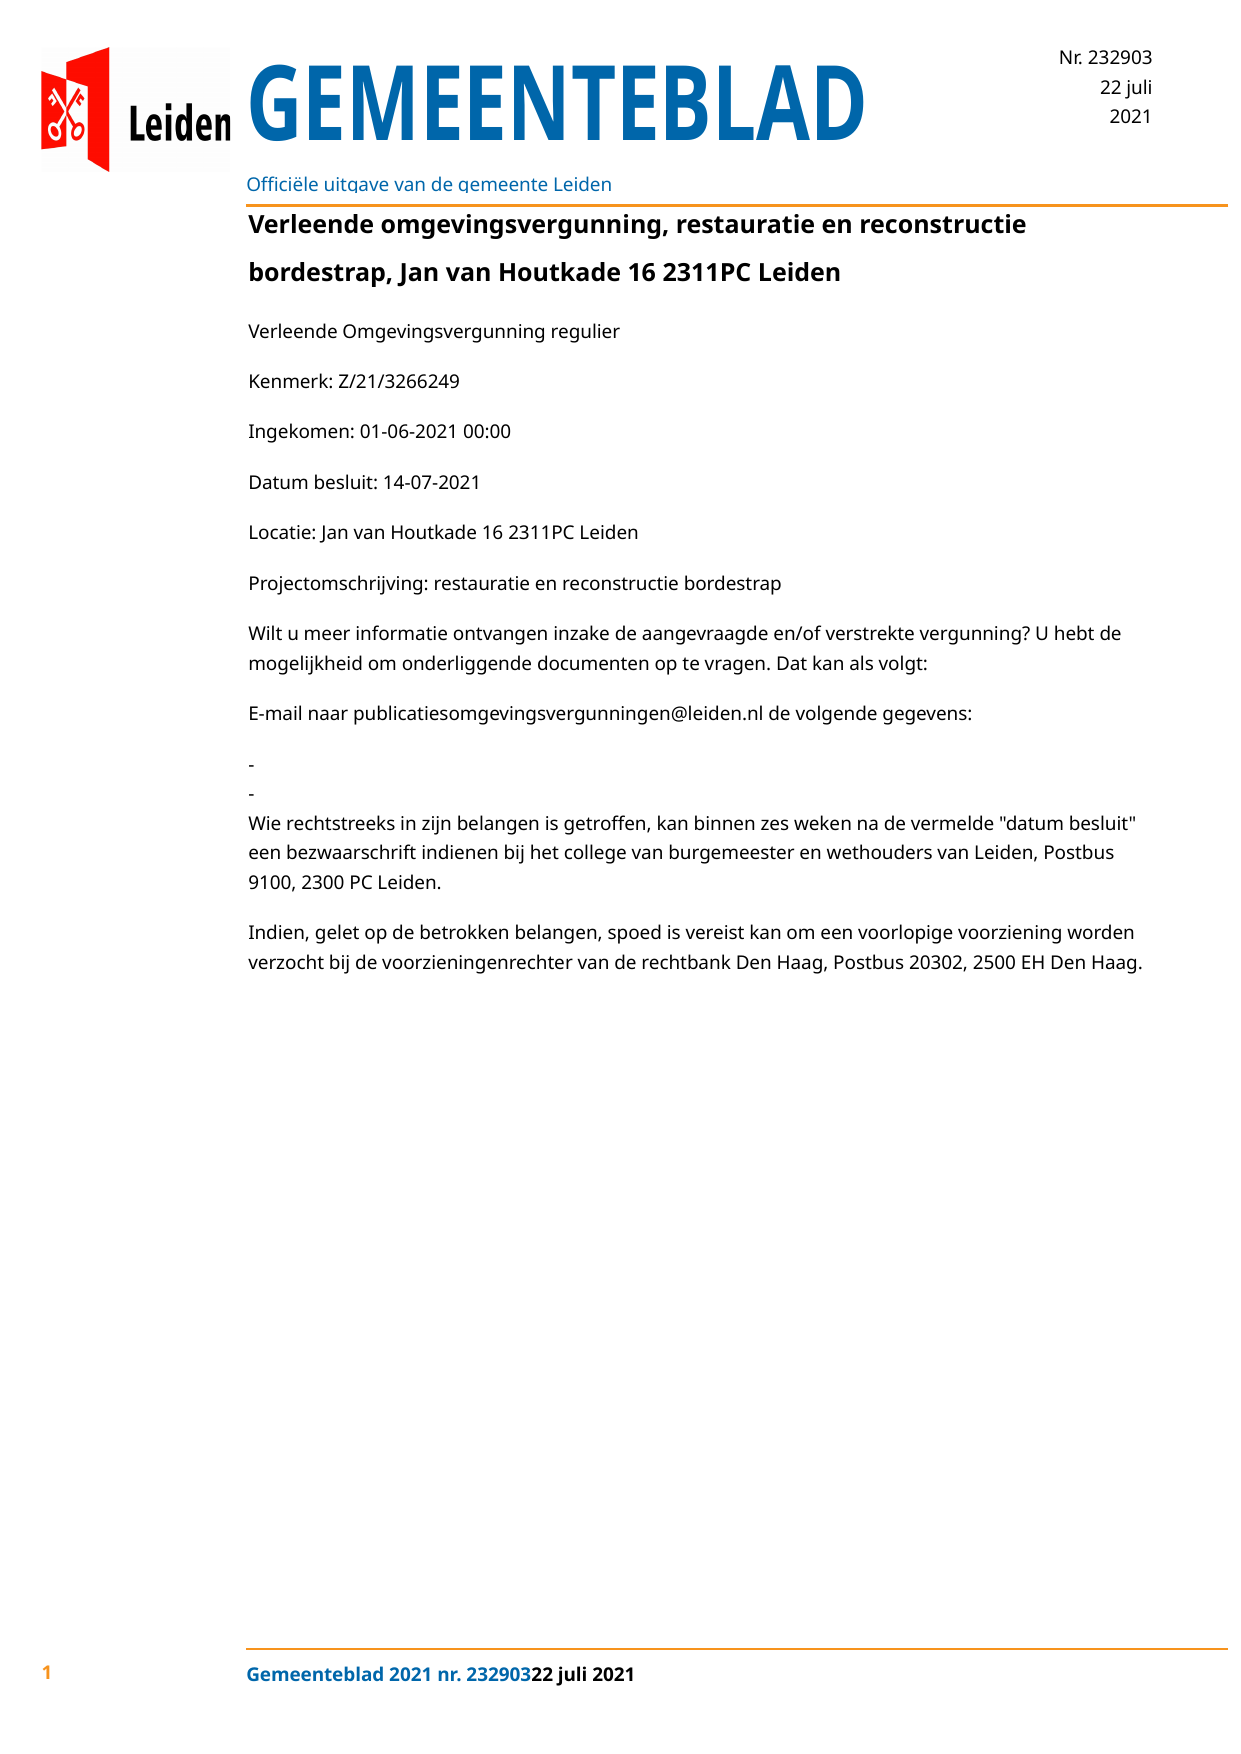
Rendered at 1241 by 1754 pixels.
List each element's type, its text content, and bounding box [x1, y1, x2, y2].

text Verleende Omgevingsvergunning regulier [248, 318, 1152, 344]
text Kenmerk: Z/21/3266249 [248, 368, 1152, 394]
text Verleende omgevingsvergunning, restauratie en reconstructie bordestrap, Jan van Houtkade 16 2311PC Leiden [248, 207, 1152, 288]
text Locatie: Jan van Houtkade 16 2311PC Leiden [248, 519, 1152, 545]
picture [41, 47, 231, 172]
text Wilt u meer informatie ontvangen inzake de aangevraagde en/of verstrekte vergunning? U hebt de mogelijkheid om onderliggende documenten op te vragen. Dat kan als volgt: [248, 620, 1152, 676]
text Datum besluit: 14-07-2021 [248, 469, 1152, 495]
text Indien, gelet op de betrokken belangen, spoed is vereist kan om een voorlopige voorziening worden verzocht bij de voorzieningenrechter van de rechtbank Den Haag, Postbus 20302, 2500 EH Den Haag. [248, 919, 1152, 975]
text Ingekomen: 01-06-2021 00:00 [248, 419, 1152, 444]
text Wie rechtstreeks in zijn belangen is getroffen, kan binnen zes weken na de vermelde "datum besluit" een bezwaarschrift indienen bij het college van burgemeester en wethouders van Leiden, Postbus 9100, 2300 PC Leiden. [248, 810, 1152, 895]
text Projectomschrijving: restauratie en reconstructie bordestrap [248, 570, 1152, 596]
text E-mail naar publicatiesomgevingsvergunningen@leiden.nl de volgende gegevens: [248, 700, 1152, 726]
